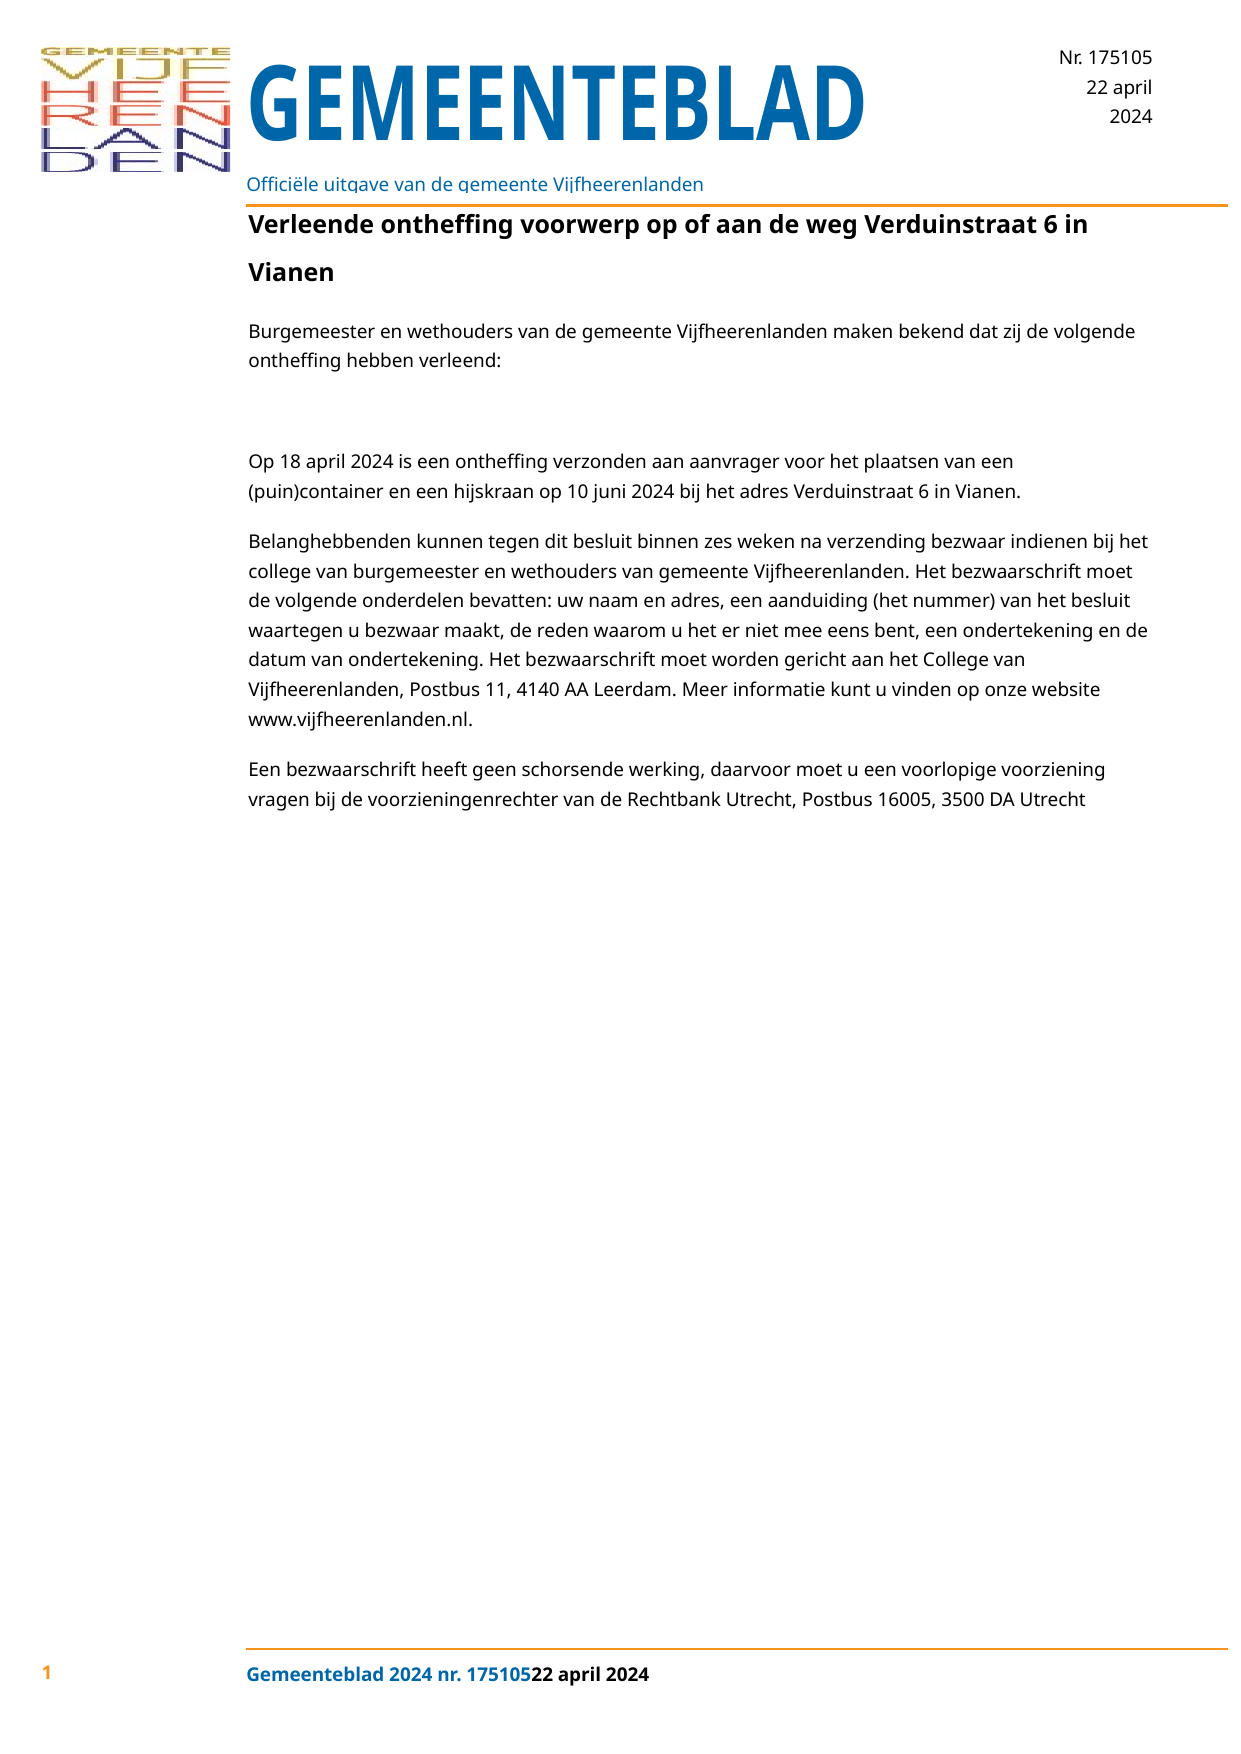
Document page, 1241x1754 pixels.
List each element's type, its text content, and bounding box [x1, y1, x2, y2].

text Op 18 april 2024 is een ontheffing verzonden aan aanvrager voor het plaatsen van een (puin)container en een hijskraan op 10 juni 2024 bij het adres Verduinstraat 6 in Vianen. [248, 448, 1152, 504]
text Verleende ontheffing voorwerp op of aan de weg Verduinstraat 6 in Vianen [248, 207, 1152, 288]
text Belanghebbenden kunnen tegen dit besluit binnen zes weken na verzending bezwaar indienen bij het college van burgemeester en wethouders van gemeente Vijfheerenlanden. Het bezwaarschrift moet de volgende onderdelen bevatten: uw naam en adres, een aanduiding (het nummer) van het besluit waartegen u bezwaar maakt, de reden waarom u het er niet mee eens bent, een ondertekening en de datum van ondertekening. Het bezwaarschrift moet worden gericht aan het College van Vijfheerenlanden, Postbus 11, 4140 AA Leerdam. Meer informatie kunt u vinden op onze website www.vijfheerenlanden.nl. [248, 528, 1152, 732]
text Burgemeester en wethouders van de gemeente Vijfheerenlanden maken bekend dat zij de volgende ontheffing hebben verleend: [248, 318, 1152, 373]
picture [41, 47, 231, 172]
text Een bezwaarschrift heeft geen schorsende werking, daarvoor moet u een voorlopige voorziening vragen bij de voorzieningenrechter van de Rechtbank Utrecht, Postbus 16005, 3500 DA Utrecht [248, 756, 1152, 812]
